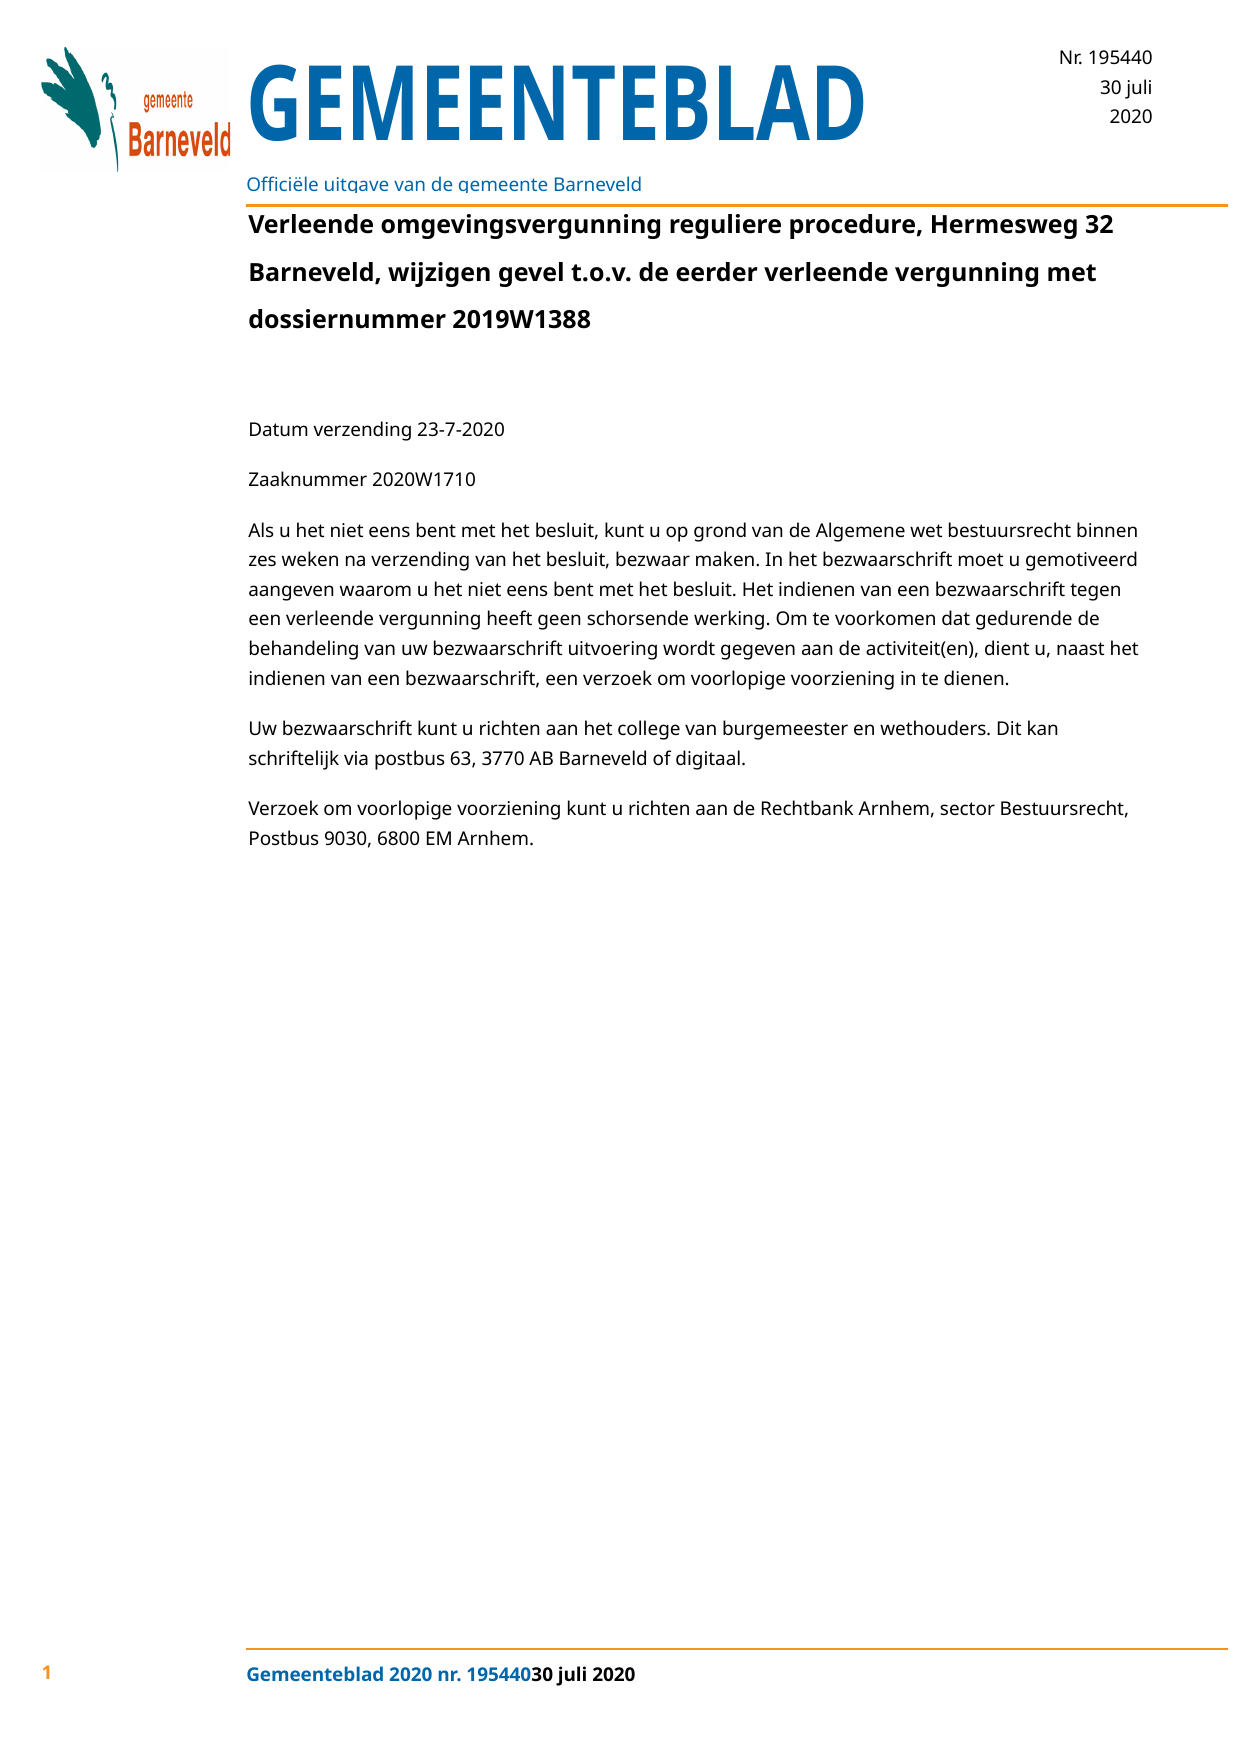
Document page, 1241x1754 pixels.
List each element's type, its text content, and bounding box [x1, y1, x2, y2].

text Verzoek om voorlopige voorziening kunt u richten aan de Rechtbank Arnhem, sector Bestuursrecht, Postbus 9030, 6800 EM Arnhem. [248, 795, 1152, 850]
text Als u het niet eens bent met het besluit, kunt u op grond van de Algemene wet bestuursrecht binnen zes weken na verzending van het besluit, bezwaar maken. In het bezwaarschrift moet u gemotiveerd aangeven waarom u het niet eens bent met het besluit. Het indienen van een bezwaarschrift tegen een verleende vergunning heeft geen schorsende werking. Om te voorkomen dat gedurende de behandeling van uw bezwaarschrift uitvoering wordt gegeven aan de activiteit(en), dient u, naast het indienen van een bezwaarschrift, een verzoek om voorlopige voorziening in te dienen. [248, 517, 1152, 690]
text Verleende omgevingsvergunning reguliere procedure, Hermesweg 32 Barneveld, wijzigen gevel t.o.v. de eerder verleende vergunning met dossiernummer 2019W1388 [248, 207, 1152, 336]
text Datum verzending 23-7-2020 [248, 416, 1152, 442]
picture [41, 47, 231, 172]
text Zaaknummer 2020W1710 [248, 466, 1152, 492]
text Uw bezwaarschrift kunt u richten aan het college van burgemeester en wethouders. Dit kan schriftelijk via postbus 63, 3770 AB Barneveld of digitaal. [248, 715, 1152, 770]
